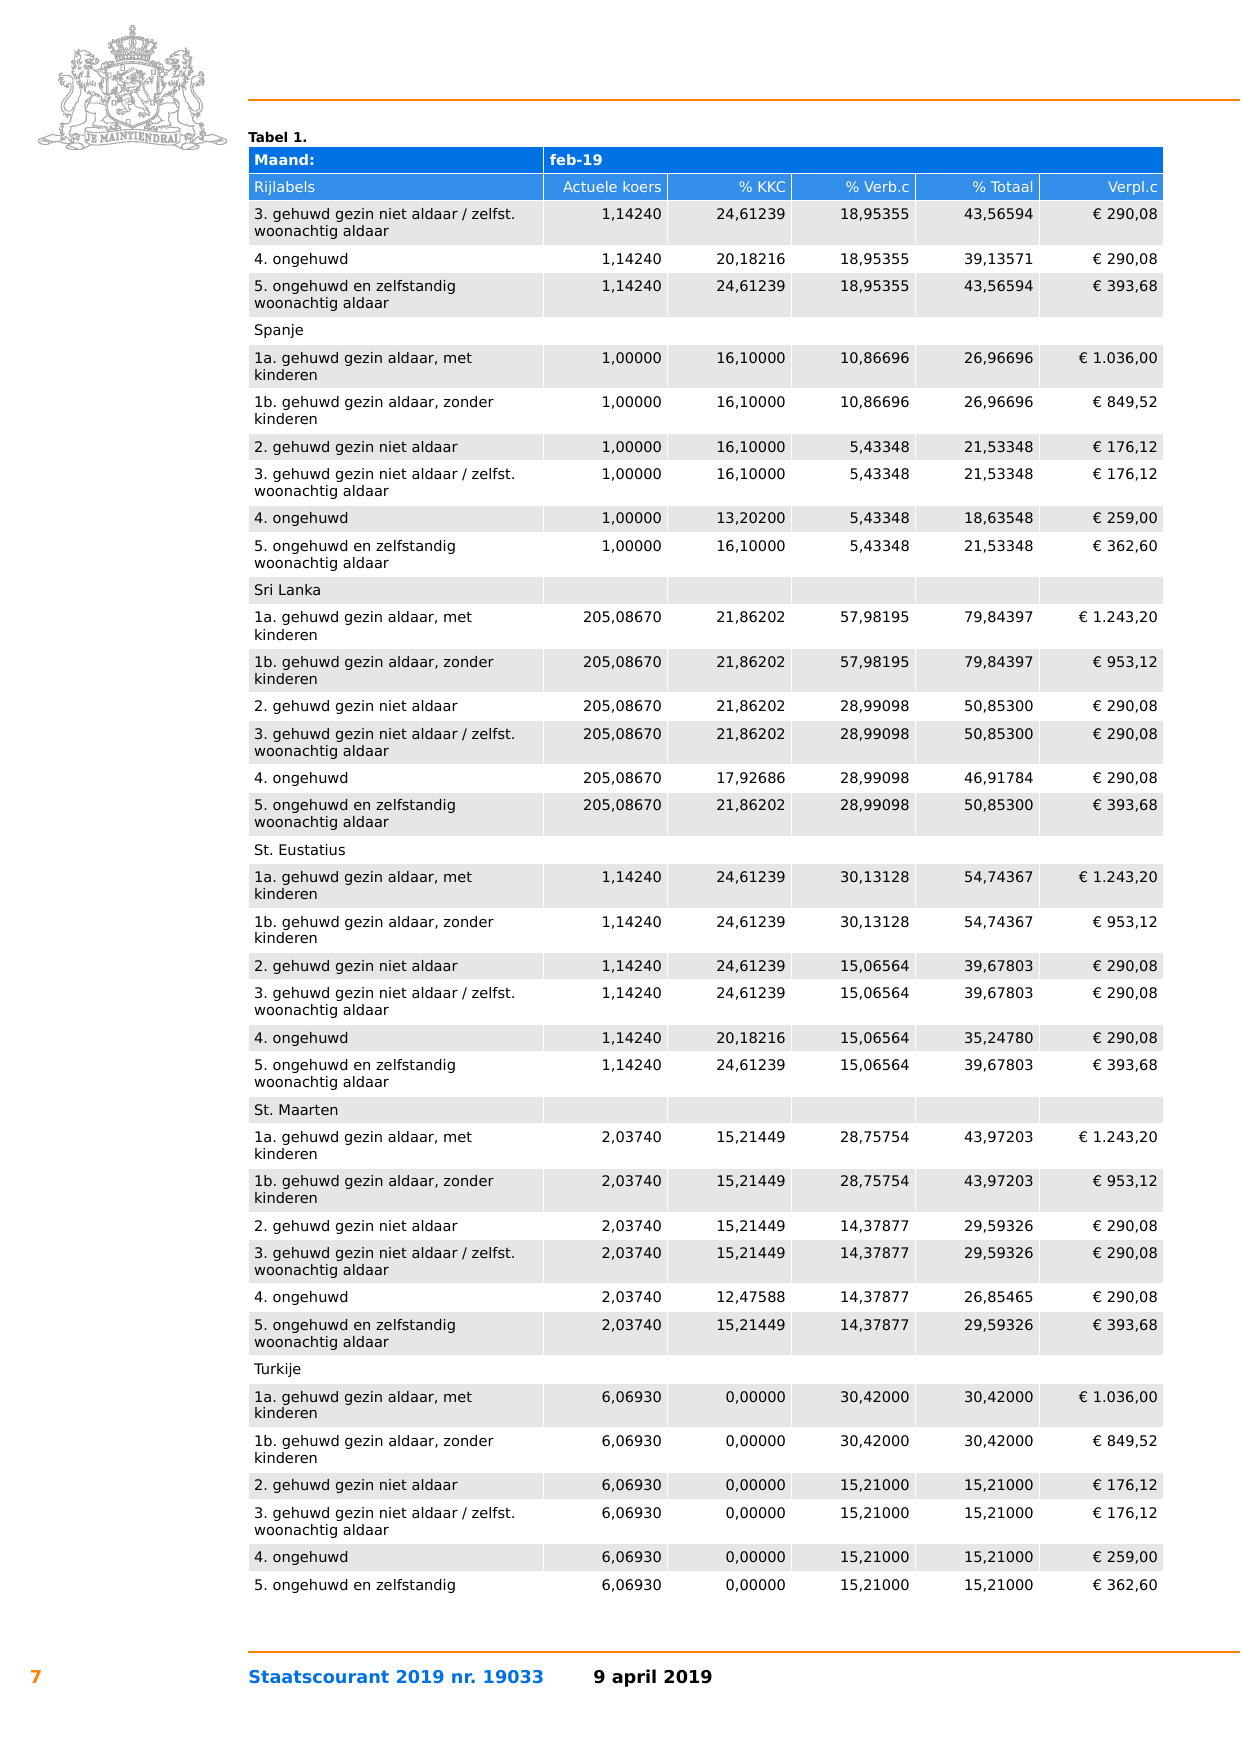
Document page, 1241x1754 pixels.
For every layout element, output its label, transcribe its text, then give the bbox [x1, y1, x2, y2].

table_cell 15,21449 [668, 1213, 791, 1239]
picture [38, 25, 227, 150]
table_cell 13,20200 [668, 506, 791, 532]
table_cell 15,21000 [916, 1500, 1039, 1543]
table_cell 20,18216 [668, 1025, 791, 1051]
table_cell [544, 1097, 667, 1123]
table_cell 26,85465 [916, 1285, 1039, 1311]
table_cell 26,96696 [916, 389, 1039, 433]
table_cell 30,42000 [916, 1384, 1039, 1427]
table_cell 15,06564 [792, 981, 915, 1024]
table_cell 2. gehuwd gezin niet aldaar [249, 694, 543, 720]
table_cell 0,00000 [668, 1473, 791, 1499]
table_cell 57,98195 [792, 605, 915, 648]
table_cell € 1.243,20 [1040, 605, 1163, 648]
table_cell 15,21449 [668, 1312, 791, 1355]
table_cell 1,00000 [544, 461, 667, 504]
table_cell € 393,68 [1040, 793, 1163, 836]
table_cell 4. ongehuwd [249, 1285, 543, 1311]
table_cell 16,10000 [668, 389, 791, 433]
table_cell 15,21000 [916, 1544, 1039, 1571]
table_cell [792, 577, 915, 604]
table_cell 21,53348 [916, 461, 1039, 504]
table_cell € 953,12 [1040, 909, 1163, 952]
table_cell 1a. gehuwd gezin aldaar, met kinderen [249, 345, 543, 388]
table_cell 21,86202 [668, 605, 791, 648]
table_cell 15,21000 [916, 1473, 1039, 1499]
table_cell 15,06564 [792, 1025, 915, 1051]
table_cell 14,37877 [792, 1285, 915, 1311]
table_cell 5. ongehuwd en zelfstandig woonachtig aldaar [249, 533, 543, 576]
table_cell 3. gehuwd gezin niet aldaar / zelfst. woonachtig aldaar [249, 461, 543, 504]
table_cell 15,21000 [792, 1572, 915, 1598]
table_cell 1b. gehuwd gezin aldaar, zonder kinderen [249, 389, 543, 433]
table_cell 6,06930 [544, 1384, 667, 1427]
table_cell 12,47588 [668, 1285, 791, 1311]
table_cell 4. ongehuwd [249, 1025, 543, 1051]
table_cell [916, 837, 1039, 863]
table_cell 4. ongehuwd [249, 1544, 543, 1571]
table_cell 21,86202 [668, 793, 791, 836]
table_cell 3. gehuwd gezin niet aldaar / zelfst. woonachtig aldaar [249, 1240, 543, 1283]
table_cell 1,14240 [544, 273, 667, 317]
table_cell 15,06564 [792, 1052, 915, 1096]
table_cell [668, 318, 791, 344]
table_cell € 393,68 [1040, 1312, 1163, 1355]
table_cell 57,98195 [792, 649, 915, 692]
table_cell 14,37877 [792, 1312, 915, 1355]
table_cell € 1.036,00 [1040, 1384, 1163, 1427]
table_cell 1,14240 [544, 864, 667, 908]
table_cell 30,42000 [792, 1428, 915, 1471]
table_cell 1a. gehuwd gezin aldaar, met kinderen [249, 1384, 543, 1427]
table_cell 1b. gehuwd gezin aldaar, zonder kinderen [249, 1428, 543, 1471]
table_cell € 176,12 [1040, 1500, 1163, 1543]
table_cell 29,59326 [916, 1240, 1039, 1283]
table_cell € 953,12 [1040, 1169, 1163, 1212]
table_cell 24,61239 [668, 1052, 791, 1096]
table_cell [544, 837, 667, 863]
table_cell [544, 577, 667, 604]
table_cell 5. ongehuwd en zelfstandig [249, 1572, 543, 1598]
table_cell 28,99098 [792, 721, 915, 764]
table_cell 5. ongehuwd en zelfstandig woonachtig aldaar [249, 273, 543, 317]
table_cell 3. gehuwd gezin niet aldaar / zelfst. woonachtig aldaar [249, 721, 543, 764]
table_cell 205,08670 [544, 694, 667, 720]
table_cell 21,86202 [668, 721, 791, 764]
table_cell 17,92686 [668, 765, 791, 792]
table_cell [544, 318, 667, 344]
table_cell 43,56594 [916, 273, 1039, 317]
table_cell € 953,12 [1040, 649, 1163, 692]
table_cell 18,95355 [792, 201, 915, 245]
table_cell % KKC [668, 174, 791, 200]
table_cell [916, 318, 1039, 344]
table_cell 1,00000 [544, 533, 667, 576]
table_cell 21,86202 [668, 694, 791, 720]
table_cell 10,86696 [792, 389, 915, 433]
table_cell 1a. gehuwd gezin aldaar, met kinderen [249, 1124, 543, 1167]
table_cell € 290,08 [1040, 1285, 1163, 1311]
table_cell € 849,52 [1040, 389, 1163, 433]
table_cell 21,53348 [916, 434, 1039, 460]
table_cell 43,97203 [916, 1169, 1039, 1212]
table_cell 2. gehuwd gezin niet aldaar [249, 434, 543, 460]
table_cell 1,14240 [544, 953, 667, 979]
table_cell 6,06930 [544, 1572, 667, 1598]
table_cell Turkije [249, 1356, 543, 1383]
table_cell 1,00000 [544, 506, 667, 532]
table_cell 2,03740 [544, 1124, 667, 1167]
table_cell 39,67803 [916, 1052, 1039, 1096]
table_cell 16,10000 [668, 461, 791, 504]
table_cell € 290,08 [1040, 765, 1163, 792]
table_cell € 290,08 [1040, 1025, 1163, 1051]
table_cell [668, 837, 791, 863]
table_cell feb-19 [544, 147, 1163, 173]
table_cell 1,14240 [544, 201, 667, 245]
table_cell 0,00000 [668, 1384, 791, 1427]
table_cell 26,96696 [916, 345, 1039, 388]
table_cell € 290,08 [1040, 981, 1163, 1024]
table_cell 21,86202 [668, 649, 791, 692]
table_cell 1,00000 [544, 345, 667, 388]
table_cell 46,91784 [916, 765, 1039, 792]
table_cell [1040, 318, 1163, 344]
table_cell € 1.036,00 [1040, 345, 1163, 388]
table_cell % Totaal [916, 174, 1039, 200]
table_cell 5,43348 [792, 506, 915, 532]
table_cell [916, 1097, 1039, 1123]
table_cell € 176,12 [1040, 461, 1163, 504]
table_cell € 393,68 [1040, 1052, 1163, 1096]
table_cell € 290,08 [1040, 953, 1163, 979]
table_cell St. Eustatius [249, 837, 543, 863]
table_cell 30,13128 [792, 909, 915, 952]
table_cell € 176,12 [1040, 434, 1163, 460]
table_cell 1,14240 [544, 1025, 667, 1051]
table_cell [792, 1097, 915, 1123]
table_cell 1,00000 [544, 389, 667, 433]
table_cell Actuele koers [544, 174, 667, 200]
table_cell 2. gehuwd gezin niet aldaar [249, 1473, 543, 1499]
table_cell 39,67803 [916, 981, 1039, 1024]
table_cell 16,10000 [668, 533, 791, 576]
table_cell € 290,08 [1040, 1213, 1163, 1239]
table_cell 18,95355 [792, 246, 915, 272]
table_cell 79,84397 [916, 605, 1039, 648]
table_cell € 176,12 [1040, 1473, 1163, 1499]
table_cell 35,24780 [916, 1025, 1039, 1051]
table_cell 205,08670 [544, 605, 667, 648]
table_cell 15,21449 [668, 1240, 791, 1283]
table_cell 0,00000 [668, 1428, 791, 1471]
table_cell 5,43348 [792, 434, 915, 460]
table_cell 28,99098 [792, 694, 915, 720]
table_cell 24,61239 [668, 953, 791, 979]
table_cell Maand: [249, 147, 543, 173]
table_cell 2,03740 [544, 1240, 667, 1283]
table_cell 5. ongehuwd en zelfstandig woonachtig aldaar [249, 1052, 543, 1096]
table_cell 15,21449 [668, 1124, 791, 1167]
table_cell 28,99098 [792, 765, 915, 792]
table_cell 0,00000 [668, 1544, 791, 1571]
table_cell 30,13128 [792, 864, 915, 908]
table_cell 1,14240 [544, 1052, 667, 1096]
table_cell € 290,08 [1040, 1240, 1163, 1283]
table_cell 43,56594 [916, 201, 1039, 245]
table_cell 30,42000 [916, 1428, 1039, 1471]
table_cell 50,85300 [916, 793, 1039, 836]
table_cell € 1.243,20 [1040, 864, 1163, 908]
table_cell € 259,00 [1040, 1544, 1163, 1571]
table_cell 205,08670 [544, 793, 667, 836]
table_cell [792, 1356, 915, 1383]
table_cell 24,61239 [668, 981, 791, 1024]
table_cell Sri Lanka [249, 577, 543, 604]
table_cell [1040, 837, 1163, 863]
table_cell [544, 1356, 667, 1383]
table_cell 29,59326 [916, 1312, 1039, 1355]
table_cell € 362,60 [1040, 533, 1163, 576]
table_cell 1b. gehuwd gezin aldaar, zonder kinderen [249, 909, 543, 952]
table_cell 2,03740 [544, 1213, 667, 1239]
table_cell 39,13571 [916, 246, 1039, 272]
table_cell 16,10000 [668, 434, 791, 460]
table_cell 20,18216 [668, 246, 791, 272]
table_cell 205,08670 [544, 765, 667, 792]
table_cell 15,21000 [792, 1500, 915, 1543]
table_cell € 259,00 [1040, 506, 1163, 532]
table_cell 15,21000 [792, 1473, 915, 1499]
table_cell [668, 577, 791, 604]
table_cell % Verb.c [792, 174, 915, 200]
table_cell 10,86696 [792, 345, 915, 388]
table_cell 54,74367 [916, 864, 1039, 908]
table_cell 4. ongehuwd [249, 246, 543, 272]
table_cell [668, 1356, 791, 1383]
table_cell [916, 577, 1039, 604]
table_cell 28,75754 [792, 1169, 915, 1212]
table_cell 5,43348 [792, 533, 915, 576]
table_cell 30,42000 [792, 1384, 915, 1427]
table_cell 39,67803 [916, 953, 1039, 979]
table_cell 14,37877 [792, 1213, 915, 1239]
table_cell 79,84397 [916, 649, 1039, 692]
table_cell € 290,08 [1040, 201, 1163, 245]
table_header Tabel 1. [248, 130, 1163, 146]
table_cell 24,61239 [668, 273, 791, 317]
table_cell 2,03740 [544, 1285, 667, 1311]
table_cell 2. gehuwd gezin niet aldaar [249, 953, 543, 979]
table_cell 16,10000 [668, 345, 791, 388]
table_cell € 290,08 [1040, 246, 1163, 272]
table_cell € 1.243,20 [1040, 1124, 1163, 1167]
table_cell € 393,68 [1040, 273, 1163, 317]
table_cell [668, 1097, 791, 1123]
table_cell 15,06564 [792, 953, 915, 979]
table_cell 2,03740 [544, 1169, 667, 1212]
table_cell 5. ongehuwd en zelfstandig woonachtig aldaar [249, 793, 543, 836]
table_cell 1a. gehuwd gezin aldaar, met kinderen [249, 605, 543, 648]
table_cell 3. gehuwd gezin niet aldaar / zelfst. woonachtig aldaar [249, 201, 543, 245]
table_cell 15,21000 [916, 1572, 1039, 1598]
table_cell 15,21449 [668, 1169, 791, 1212]
table_cell 4. ongehuwd [249, 765, 543, 792]
table_cell [1040, 1356, 1163, 1383]
table_cell € 290,08 [1040, 694, 1163, 720]
table_cell Spanje [249, 318, 543, 344]
table_cell 5. ongehuwd en zelfstandig woonachtig aldaar [249, 1312, 543, 1355]
table_cell [916, 1356, 1039, 1383]
table_cell 1,14240 [544, 246, 667, 272]
table_cell 29,59326 [916, 1213, 1039, 1239]
table_cell 1,14240 [544, 981, 667, 1024]
table_cell 4. ongehuwd [249, 506, 543, 532]
table_cell 1b. gehuwd gezin aldaar, zonder kinderen [249, 649, 543, 692]
table_cell 0,00000 [668, 1500, 791, 1543]
table_cell 54,74367 [916, 909, 1039, 952]
table_cell 3. gehuwd gezin niet aldaar / zelfst. woonachtig aldaar [249, 981, 543, 1024]
table_cell 1,14240 [544, 909, 667, 952]
table_cell 1,00000 [544, 434, 667, 460]
table_cell 21,53348 [916, 533, 1039, 576]
table_cell 24,61239 [668, 201, 791, 245]
table_cell 6,06930 [544, 1500, 667, 1543]
table_cell € 849,52 [1040, 1428, 1163, 1471]
table_cell 28,99098 [792, 793, 915, 836]
table_cell 50,85300 [916, 721, 1039, 764]
table_cell 6,06930 [544, 1473, 667, 1499]
table_cell 43,97203 [916, 1124, 1039, 1167]
table_cell 28,75754 [792, 1124, 915, 1167]
table_cell [1040, 577, 1163, 604]
table_cell 6,06930 [544, 1428, 667, 1471]
table_cell 0,00000 [668, 1572, 791, 1598]
table_cell Verpl.c [1040, 174, 1163, 200]
table_cell 18,63548 [916, 506, 1039, 532]
table_cell 205,08670 [544, 649, 667, 692]
table_cell € 362,60 [1040, 1572, 1163, 1598]
table_cell [792, 318, 915, 344]
table_cell 205,08670 [544, 721, 667, 764]
table_cell 24,61239 [668, 864, 791, 908]
table_cell 6,06930 [544, 1544, 667, 1571]
table_cell 2. gehuwd gezin niet aldaar [249, 1213, 543, 1239]
table_cell [792, 837, 915, 863]
table_cell [1040, 1097, 1163, 1123]
table_cell € 290,08 [1040, 721, 1163, 764]
table_cell St. Maarten [249, 1097, 543, 1123]
table_cell 15,21000 [792, 1544, 915, 1571]
table_cell Rijlabels [249, 174, 543, 200]
table_cell 3. gehuwd gezin niet aldaar / zelfst. woonachtig aldaar [249, 1500, 543, 1543]
table_cell 2,03740 [544, 1312, 667, 1355]
table_cell 50,85300 [916, 694, 1039, 720]
table_cell 18,95355 [792, 273, 915, 317]
table_cell 24,61239 [668, 909, 791, 952]
table_cell 5,43348 [792, 461, 915, 504]
table_cell 1b. gehuwd gezin aldaar, zonder kinderen [249, 1169, 543, 1212]
table_cell 14,37877 [792, 1240, 915, 1283]
table_cell 1a. gehuwd gezin aldaar, met kinderen [249, 864, 543, 908]
